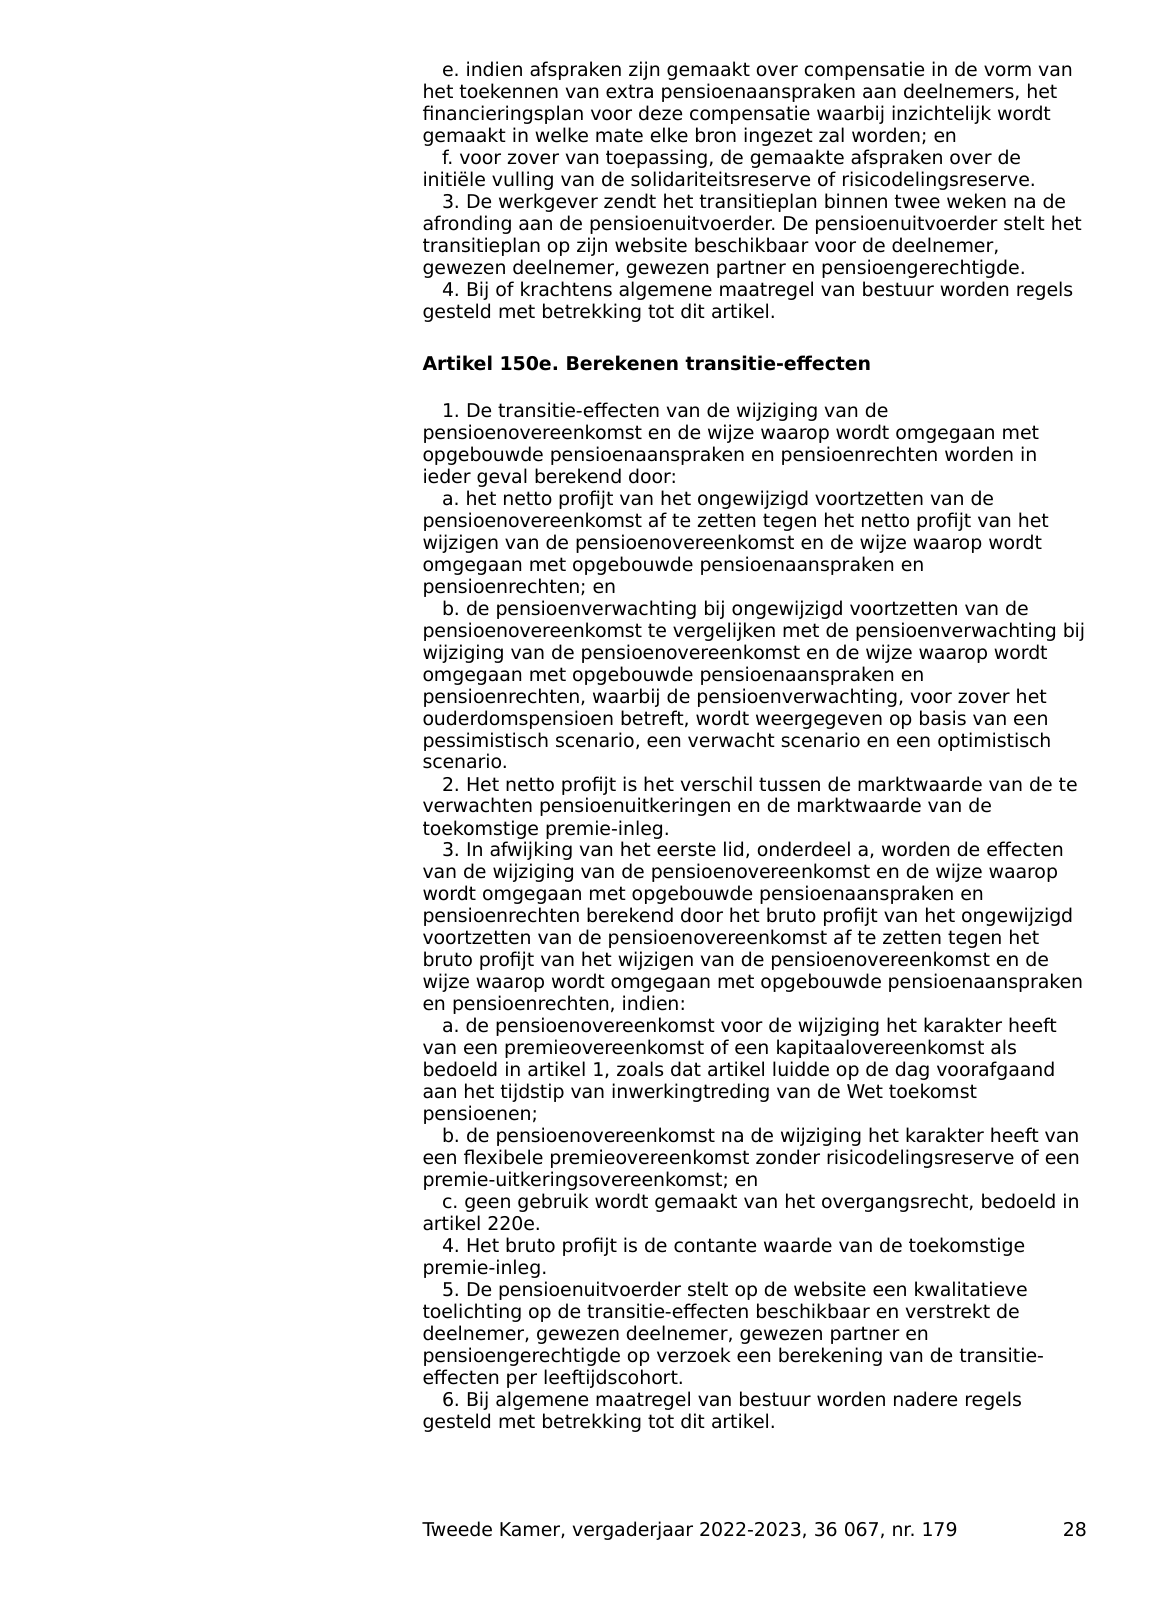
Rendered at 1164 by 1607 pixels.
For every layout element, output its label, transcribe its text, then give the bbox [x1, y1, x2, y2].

text 6. Bij algemene maatregel van bestuur worden nadere regels gesteld met betrekking tot dit artikel. [422, 1389, 1087, 1433]
text f. voor zover van toepassing, de gemaakte afspraken over de initiële vulling van de solidariteitsreserve of risicodelingsreserve. [422, 147, 1087, 191]
text 1. De transitie-effecten van de wijziging van de pensioenovereenkomst en de wijze waarop wordt omgegaan met opgebouwde pensioenaanspraken en pensioenrechten worden in ieder geval berekend door: [422, 400, 1087, 488]
text 3. In afwijking van het eerste lid, onderdeel a, worden de effecten van de wijziging van de pensioenovereenkomst en de wijze waarop wordt omgegaan met opgebouwde pensioenaanspraken en pensioenrechten berekend door het bruto profijt van het ongewijzigd voortzetten van de pensioenovereenkomst af te zetten tegen het bruto profijt van het wijzigen van de pensioenovereenkomst en de wijze waarop wordt omgegaan met opgebouwde pensioenaanspraken en pensioenrechten, indien: [422, 839, 1087, 1015]
text 5. De pensioenuitvoerder stelt op de website een kwalitatieve toelichting op de transitie-effecten beschikbaar en verstrekt de deelnemer, gewezen deelnemer, gewezen partner en pensioengerechtigde op verzoek een berekening van de transitie-effecten per leeftijdscohort. [422, 1279, 1087, 1389]
subtitle Artikel 150e. Berekenen transitie-effecten [422, 353, 1087, 375]
text e. indien afspraken zijn gemaakt over compensatie in de vorm van het toekennen van extra pensioenaanspraken aan deelnemers, het financieringsplan voor deze compensatie waarbij inzichtelijk wordt gemaakt in welke mate elke bron ingezet zal worden; en [422, 59, 1087, 147]
text c. geen gebruik wordt gemaakt van het overgangsrecht, bedoeld in artikel 220e. [422, 1191, 1087, 1235]
text a. het netto profijt van het ongewijzigd voortzetten van de pensioenovereenkomst af te zetten tegen het netto profijt van het wijzigen van de pensioenovereenkomst en de wijze waarop wordt omgegaan met opgebouwde pensioenaanspraken en pensioenrechten; en [422, 488, 1087, 598]
text a. de pensioenovereenkomst voor de wijziging het karakter heeft van een premieovereenkomst of een kapitaalovereenkomst als bedoeld in artikel 1, zoals dat artikel luidde op de dag voorafgaand aan het tijdstip van inwerkingtreding van de Wet toekomst pensioenen; [422, 1015, 1087, 1125]
text 3. De werkgever zendt het transitieplan binnen twee weken na de afronding aan de pensioenuitvoerder. De pensioenuitvoerder stelt het transitieplan op zijn website beschikbaar voor de deelnemer, gewezen deelnemer, gewezen partner en pensioengerechtigde. [422, 191, 1087, 279]
text 4. Het bruto profijt is de contante waarde van de toekomstige premie-inleg. [422, 1235, 1087, 1279]
text 2. Het netto profijt is het verschil tussen de marktwaarde van de te verwachten pensioenuitkeringen en de marktwaarde van de toekomstige premie-inleg. [422, 773, 1087, 839]
text b. de pensioenverwachting bij ongewijzigd voortzetten van de pensioenovereenkomst te vergelijken met de pensioenverwachting bij wijziging van de pensioenovereenkomst en de wijze waarop wordt omgegaan met opgebouwde pensioenaanspraken en pensioenrechten, waarbij de pensioenverwachting, voor zover het ouderdomspensioen betreft, wordt weergegeven op basis van een pessimistisch scenario, een verwacht scenario en een optimistisch scenario. [422, 598, 1087, 773]
text b. de pensioenovereenkomst na de wijziging het karakter heeft van een flexibele premieovereenkomst zonder risicodelingsreserve of een premie-uitkeringsovereenkomst; en [422, 1125, 1087, 1191]
text 4. Bij of krachtens algemene maatregel van bestuur worden regels gesteld met betrekking tot dit artikel. [422, 279, 1087, 323]
